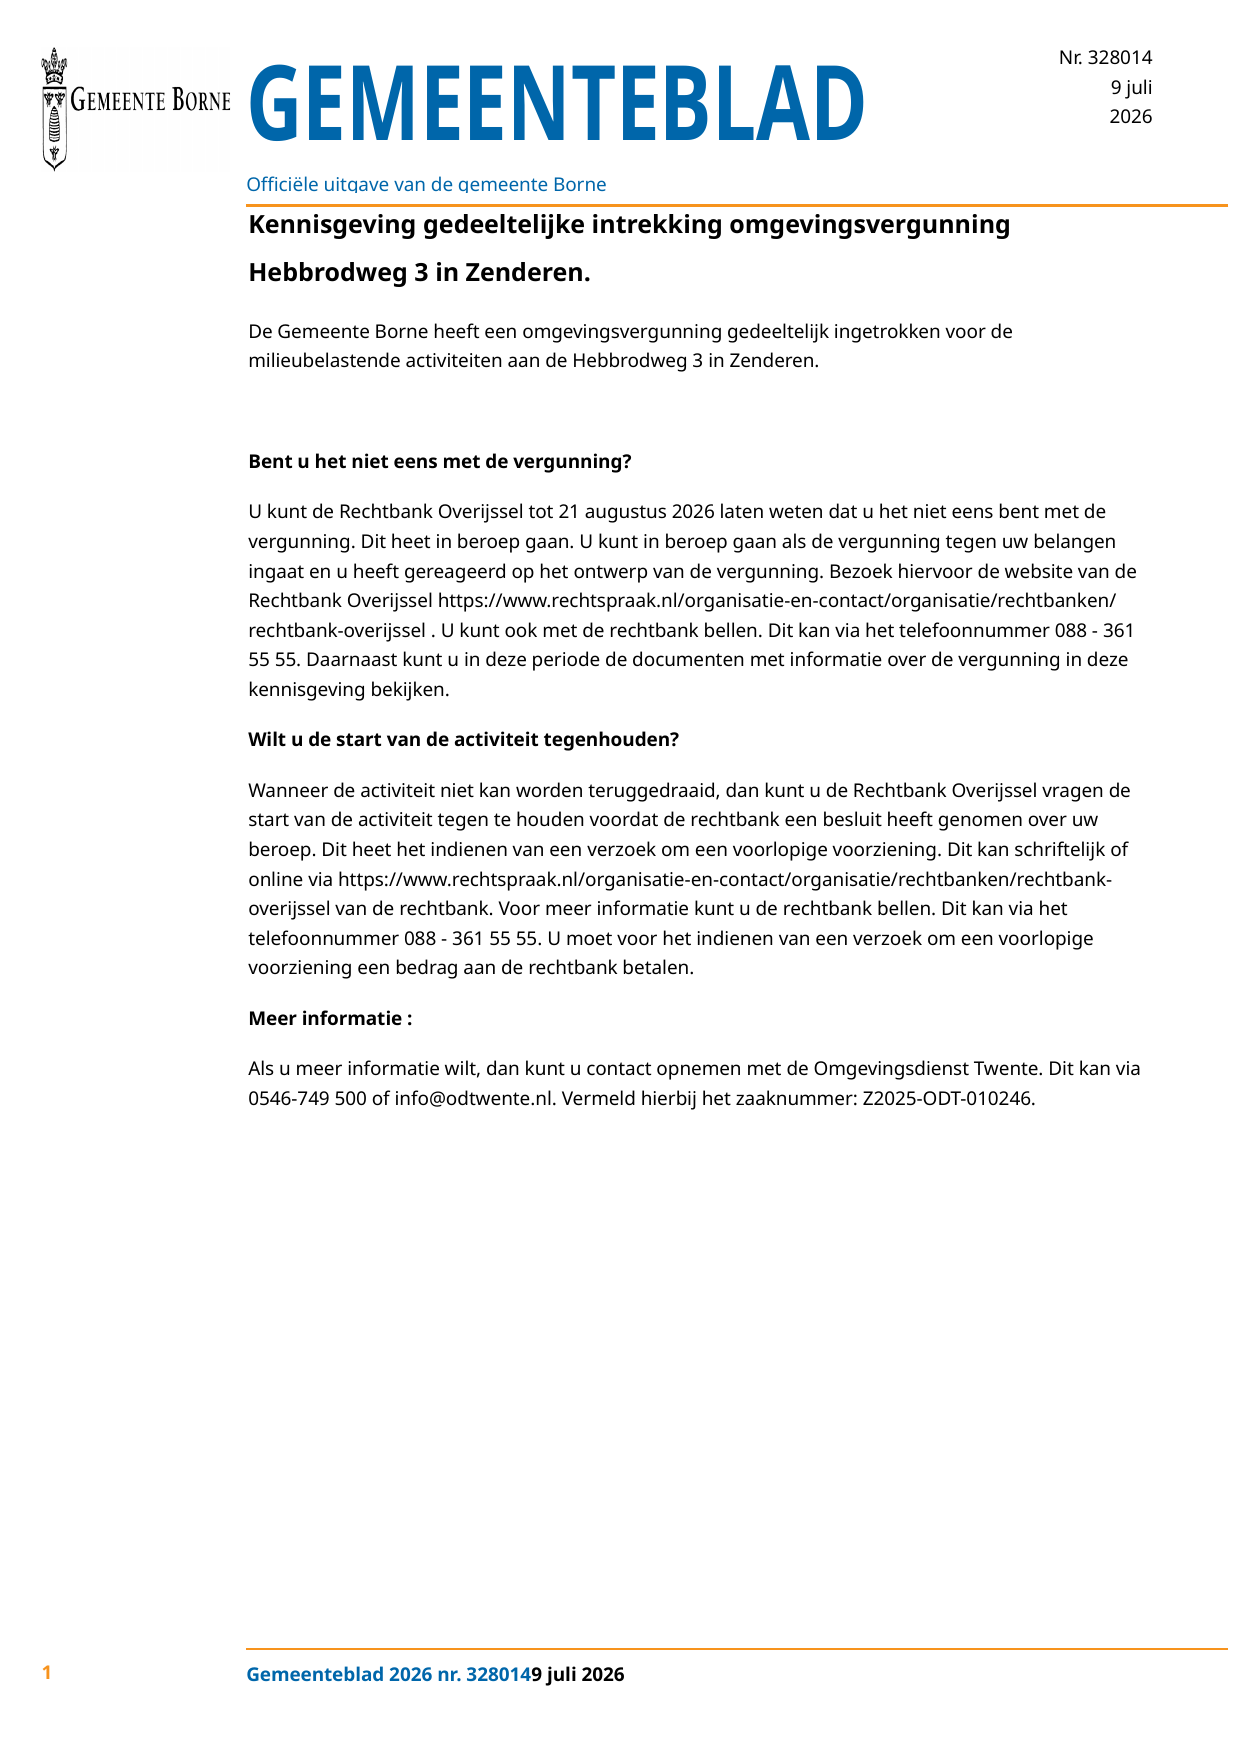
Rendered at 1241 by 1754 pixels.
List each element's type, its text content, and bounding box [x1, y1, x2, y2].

text U kunt de Rechtbank Overijssel tot 21 augustus 2026 laten weten dat u het niet eens bent met de vergunning. Dit heet in beroep gaan. U kunt in beroep gaan als de vergunning tegen uw belangen ingaat en u heeft gereageerd op het ontwerp van de vergunning. Bezoek hiervoor de website van de Rechtbank Overijssel https://www.rechtspraak.nl/organisatie-en-contact/organisatie/rechtbanken/rechtbank-overijssel . U kunt ook met de rechtbank bellen. Dit kan via het telefoonnummer 088 - 361 55 55. Daarnaast kunt u in deze periode de documenten met informatie over de vergunning in deze kennisgeving bekijken. [248, 499, 1152, 702]
text Wanneer de activiteit niet kan worden teruggedraaid, dan kunt u de Rechtbank Overijssel vragen de start van de activiteit tegen te houden voordat de rechtbank een besluit heeft genomen over uw beroep. Dit heet het indienen van een verzoek om een voorlopige voorziening. Dit kan schriftelijk of online via https://www.rechtspraak.nl/organisatie-en-contact/organisatie/rechtbanken/rechtbank-overijssel van de rechtbank. Voor meer informatie kunt u de rechtbank bellen. Dit kan via het telefoonnummer 088 - 361 55 55. U moet voor het indienen van een verzoek om een voorlopige voorziening een bedrag aan de rechtbank betalen. [248, 777, 1152, 980]
text Kennisgeving gedeeltelijke intrekking omgevingsvergunning Hebbrodweg 3 in Zenderen. [248, 207, 1152, 288]
text Als u meer informatie wilt, dan kunt u contact opnemen met de Omgevingsdienst Twente. Dit kan via 0546-749 500 of info@odtwente.nl. Vermeld hierbij het zaaknummer: Z2025-ODT-010246. [248, 1055, 1152, 1111]
text Meer informatie : [248, 1005, 1152, 1031]
picture [41, 47, 231, 172]
text De Gemeente Borne heeft een omgevingsvergunning gedeeltelijk ingetrokken voor de milieubelastende activiteiten aan de Hebbrodweg 3 in Zenderen. [248, 318, 1152, 373]
text Bent u het niet eens met de vergunning? [248, 448, 1152, 474]
text Wilt u de start van de activiteit tegenhouden? [248, 727, 1152, 752]
